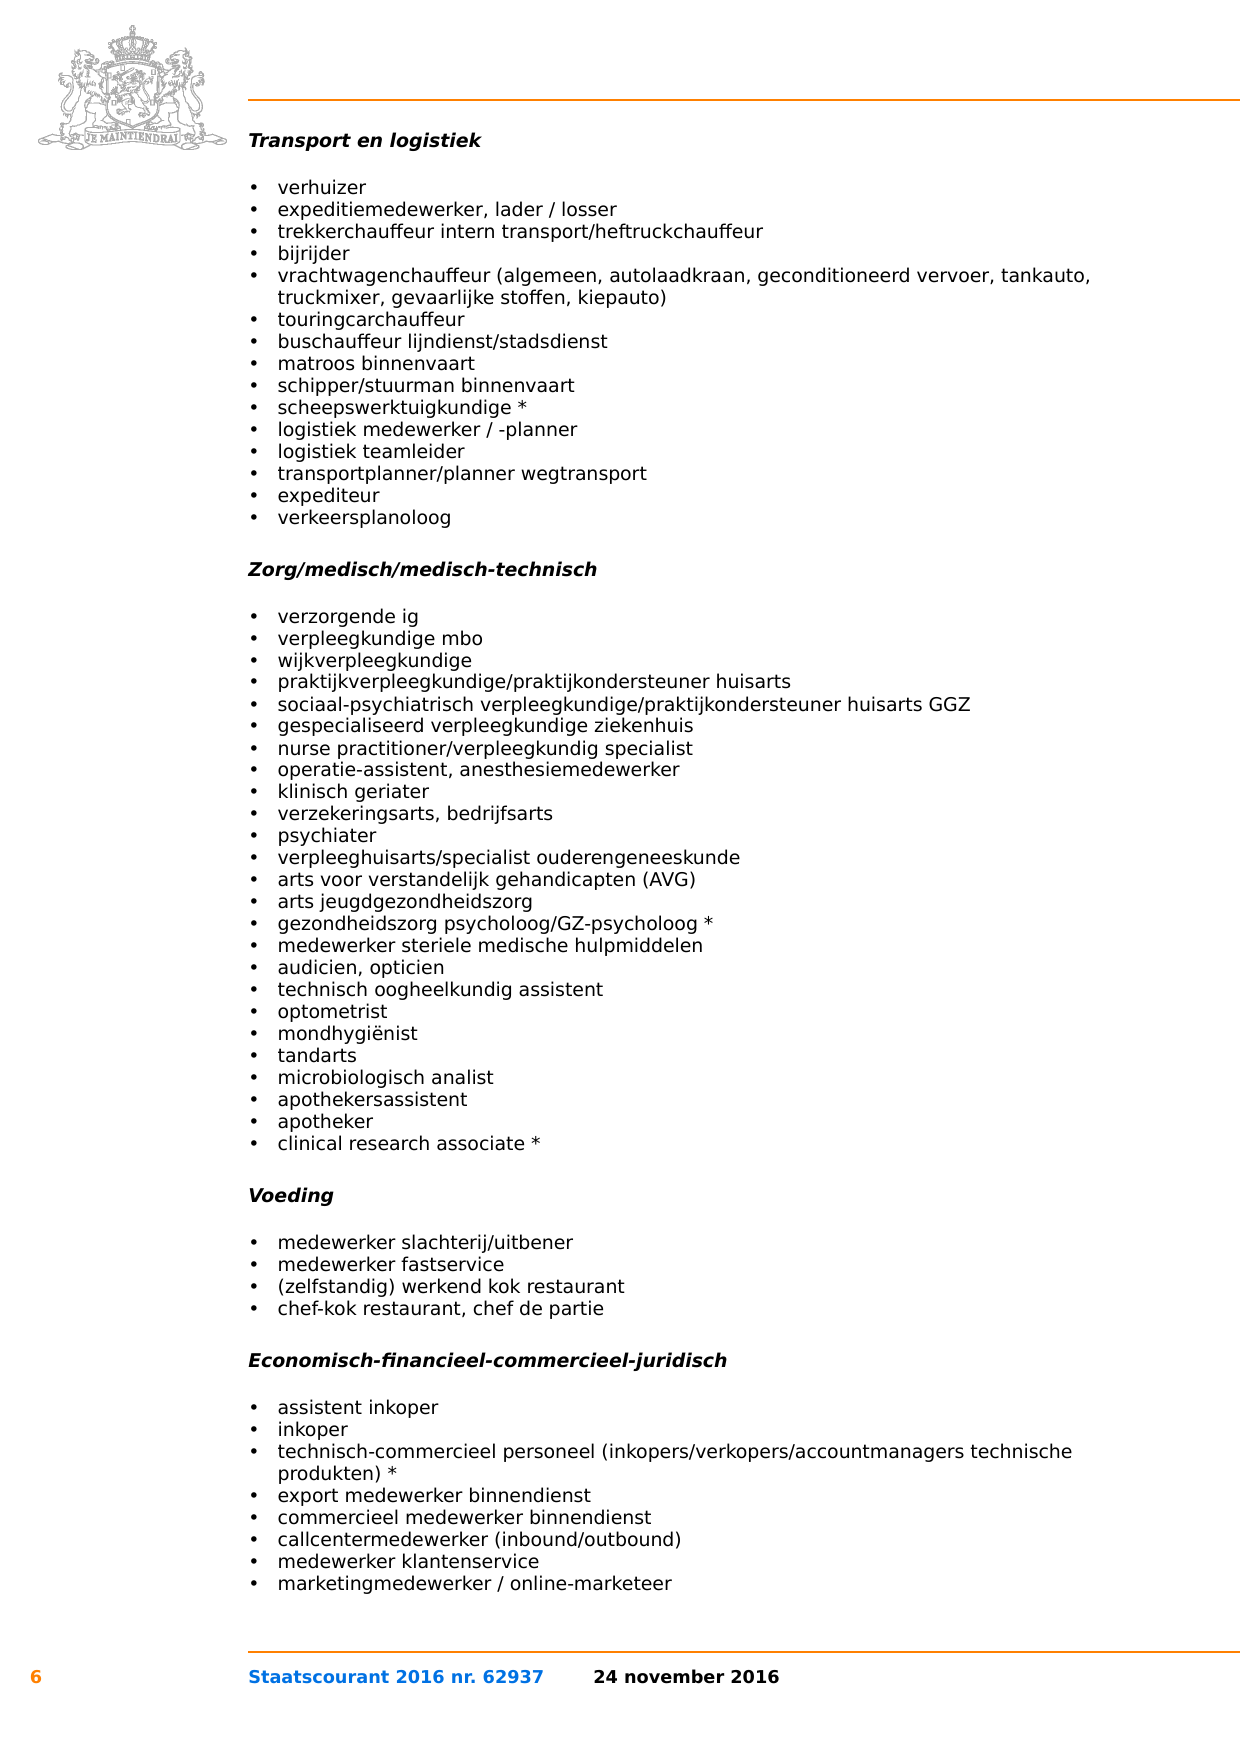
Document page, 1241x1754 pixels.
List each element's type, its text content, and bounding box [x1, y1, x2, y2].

subtitle Voeding [248, 1185, 1163, 1207]
text • vrachtwagenchauffeur (algemeen, autolaadkraan, geconditioneerd vervoer, tankauto, truckmixer, gevaarlijke stoffen, kiepauto) [248, 265, 1163, 309]
text • schipper/stuurman binnenvaart [248, 375, 1163, 397]
text • medewerker steriele medische hulpmiddelen [248, 935, 1163, 957]
text • trekkerchauffeur intern transport/heftruckchauffeur [248, 221, 1163, 243]
text • verpleeghuisarts/specialist ouderengeneeskunde [248, 847, 1163, 869]
text • apotheker [248, 1111, 1163, 1133]
subtitle Transport en logistiek [248, 130, 1163, 152]
text • microbiologisch analist [248, 1067, 1163, 1089]
text • wijkverpleegkundige [248, 649, 1163, 671]
text • psychiater [248, 825, 1163, 847]
text • expediteur [248, 484, 1163, 507]
text • verpleegkundige mbo [248, 627, 1163, 649]
subtitle Zorg/medisch/medisch-technisch [248, 558, 1163, 581]
text • verzorgende ig [248, 606, 1163, 627]
text • medewerker fastservice [248, 1254, 1163, 1276]
text • tandarts [248, 1045, 1163, 1067]
text • technisch-commercieel personeel (inkopers/verkopers/accountmanagers technische produkten) * [248, 1441, 1163, 1485]
subtitle Economisch-financieel-commercieel-juridisch [248, 1350, 1163, 1372]
text • bijrijder [248, 243, 1163, 265]
text • verhuizer [248, 177, 1163, 199]
text • mondhygiënist [248, 1023, 1163, 1045]
text • gespecialiseerd verpleegkundige ziekenhuis [248, 715, 1163, 737]
text • praktijkverpleegkundige/praktijkondersteuner huisarts [248, 671, 1163, 693]
text • scheepswerktuigkundige * [248, 397, 1163, 419]
text • technisch oogheelkundig assistent [248, 979, 1163, 1001]
text • export medewerker binnendienst [248, 1485, 1163, 1507]
text • touringcarchauffeur [248, 309, 1163, 331]
text • optometrist [248, 1001, 1163, 1023]
text • logistiek medewerker / -planner [248, 419, 1163, 441]
text • gezondheidszorg psycholoog/GZ-psycholoog * [248, 913, 1163, 935]
text • medewerker klantenservice [248, 1551, 1163, 1573]
text • arts jeugdgezondheidszorg [248, 891, 1163, 913]
text • chef-kok restaurant, chef de partie [248, 1298, 1163, 1320]
text • expeditiemedewerker, lader / losser [248, 199, 1163, 221]
text • inkoper [248, 1419, 1163, 1441]
text • operatie-assistent, anesthesiemedewerker [248, 759, 1163, 781]
text • logistiek teamleider [248, 441, 1163, 463]
text • (zelfstandig) werkend kok restaurant [248, 1276, 1163, 1298]
text • verzekeringsarts, bedrijfsarts [248, 803, 1163, 825]
text • matroos binnenvaart [248, 353, 1163, 375]
text • buschauffeur lijndienst/stadsdienst [248, 331, 1163, 353]
text • commercieel medewerker binnendienst [248, 1507, 1163, 1529]
text • audicien, opticien [248, 957, 1163, 979]
text • transportplanner/planner wegtransport [248, 463, 1163, 484]
text • assistent inkoper [248, 1397, 1163, 1419]
text • verkeersplanoloog [248, 507, 1163, 528]
text • clinical research associate * [248, 1133, 1163, 1155]
text • apothekersassistent [248, 1089, 1163, 1111]
text • callcentermedewerker (inbound/outbound) [248, 1529, 1163, 1551]
text • nurse practitioner/verpleegkundig specialist [248, 737, 1163, 759]
text • marketingmedewerker / online-marketeer [248, 1573, 1163, 1595]
text • sociaal-psychiatrisch verpleegkundige/praktijkondersteuner huisarts GGZ [248, 693, 1163, 715]
text • medewerker slachterij/uitbener [248, 1232, 1163, 1254]
text • klinisch geriater [248, 781, 1163, 803]
text • arts voor verstandelijk gehandicapten (AVG) [248, 869, 1163, 891]
picture [38, 25, 227, 150]
